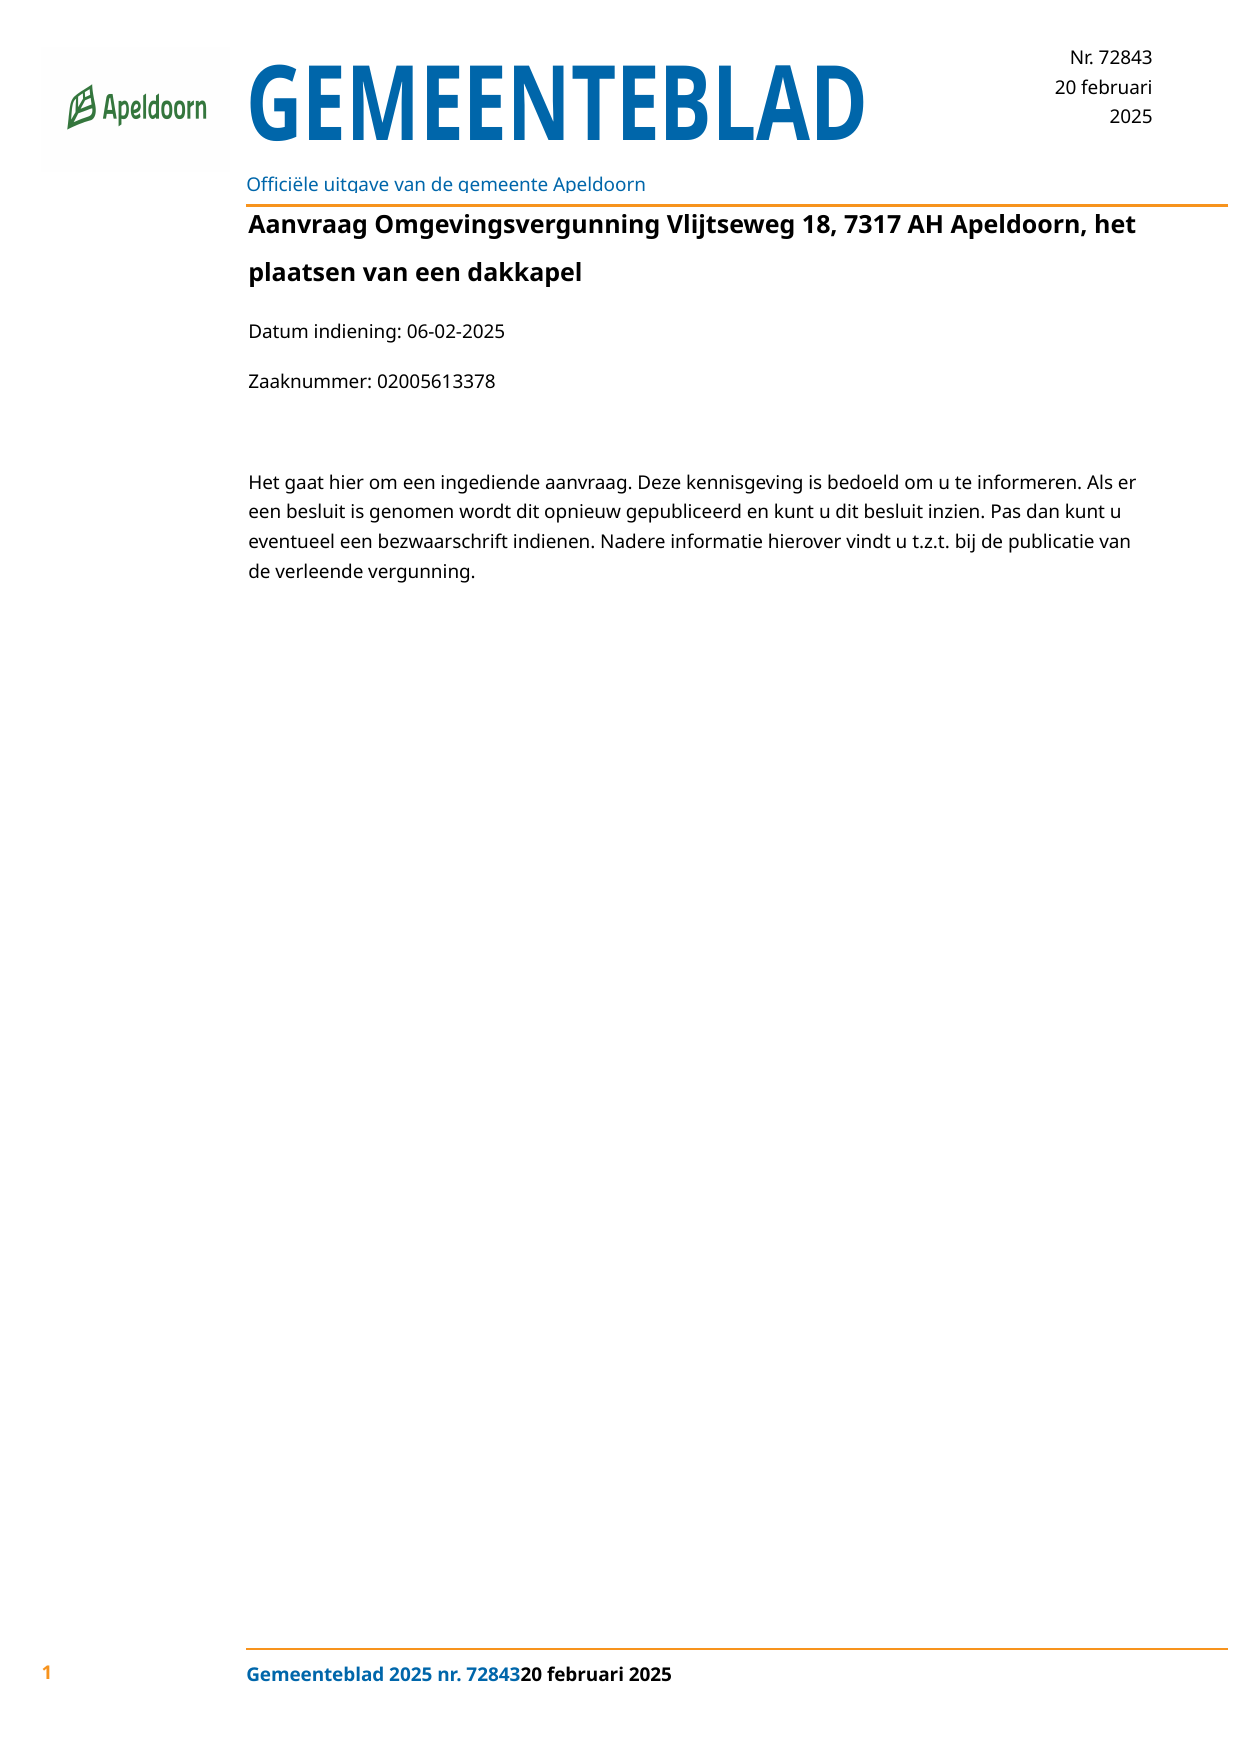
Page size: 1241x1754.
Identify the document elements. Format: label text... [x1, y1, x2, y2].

text Zaaknummer: 02005613378 [248, 368, 1152, 394]
picture [41, 47, 231, 172]
text Aanvraag Omgevingsvergunning Vlijtseweg 18, 7317 AH Apeldoorn, het plaatsen van een dakkapel [248, 207, 1152, 288]
text Datum indiening: 06-02-2025 [248, 318, 1152, 344]
text Het gaat hier om een ingediende aanvraag. Deze kennisgeving is bedoeld om u te informeren. Als er een besluit is genomen wordt dit opnieuw gepubliceerd en kunt u dit besluit inzien. Pas dan kunt u eventueel een bezwaarschrift indienen. Nadere informatie hierover vindt u t.z.t. bij de publicatie van de verleende vergunning. [248, 469, 1152, 584]
